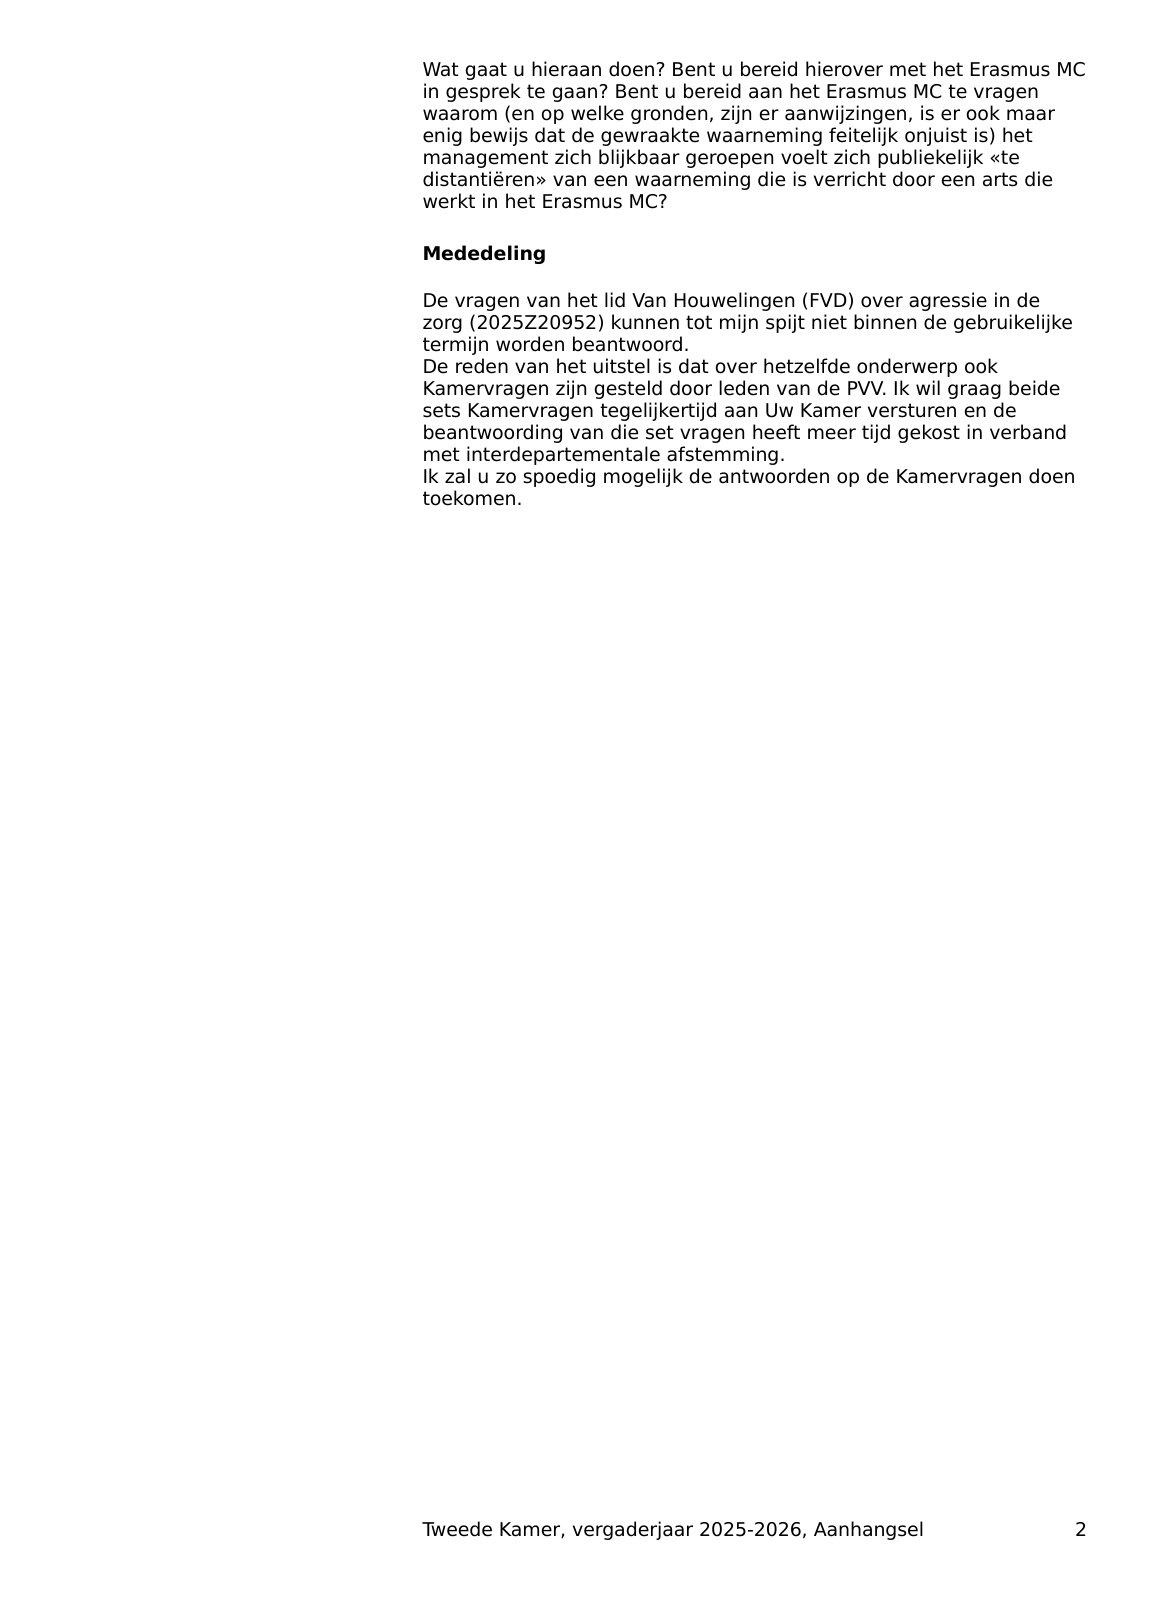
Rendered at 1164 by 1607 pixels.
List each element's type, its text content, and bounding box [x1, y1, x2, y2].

text De reden van het uitstel is dat over hetzelfde onderwerp ook Kamervragen zijn gesteld door leden van de PVV. Ik wil graag beide sets Kamervragen tegelijkertijd aan Uw Kamer versturen en de beantwoording van die set vragen heeft meer tijd gekost in verband met interdepartementale afstemming. [422, 356, 1087, 466]
subtitle Mededeling [422, 243, 1087, 265]
text De vragen van het lid Van Houwelingen (FVD) over agressie in de zorg (2025Z20952) kunnen tot mijn spijt niet binnen de gebruikelijke termijn worden beantwoord. [422, 290, 1087, 356]
text Ik zal u zo spoedig mogelijk de antwoorden op de Kamervragen doen toekomen. [422, 466, 1087, 510]
text Wat gaat u hieraan doen? Bent u bereid hierover met het Erasmus MC in gesprek te gaan? Bent u bereid aan het Erasmus MC te vragen waarom (en op welke gronden, zijn er aanwijzingen, is er ook maar enig bewijs dat de gewraakte waarneming feitelijk onjuist is) het management zich blijkbaar geroepen voelt zich publiekelijk «te distantiëren» van een waarneming die is verricht door een arts die werkt in het Erasmus MC? [422, 59, 1087, 213]
